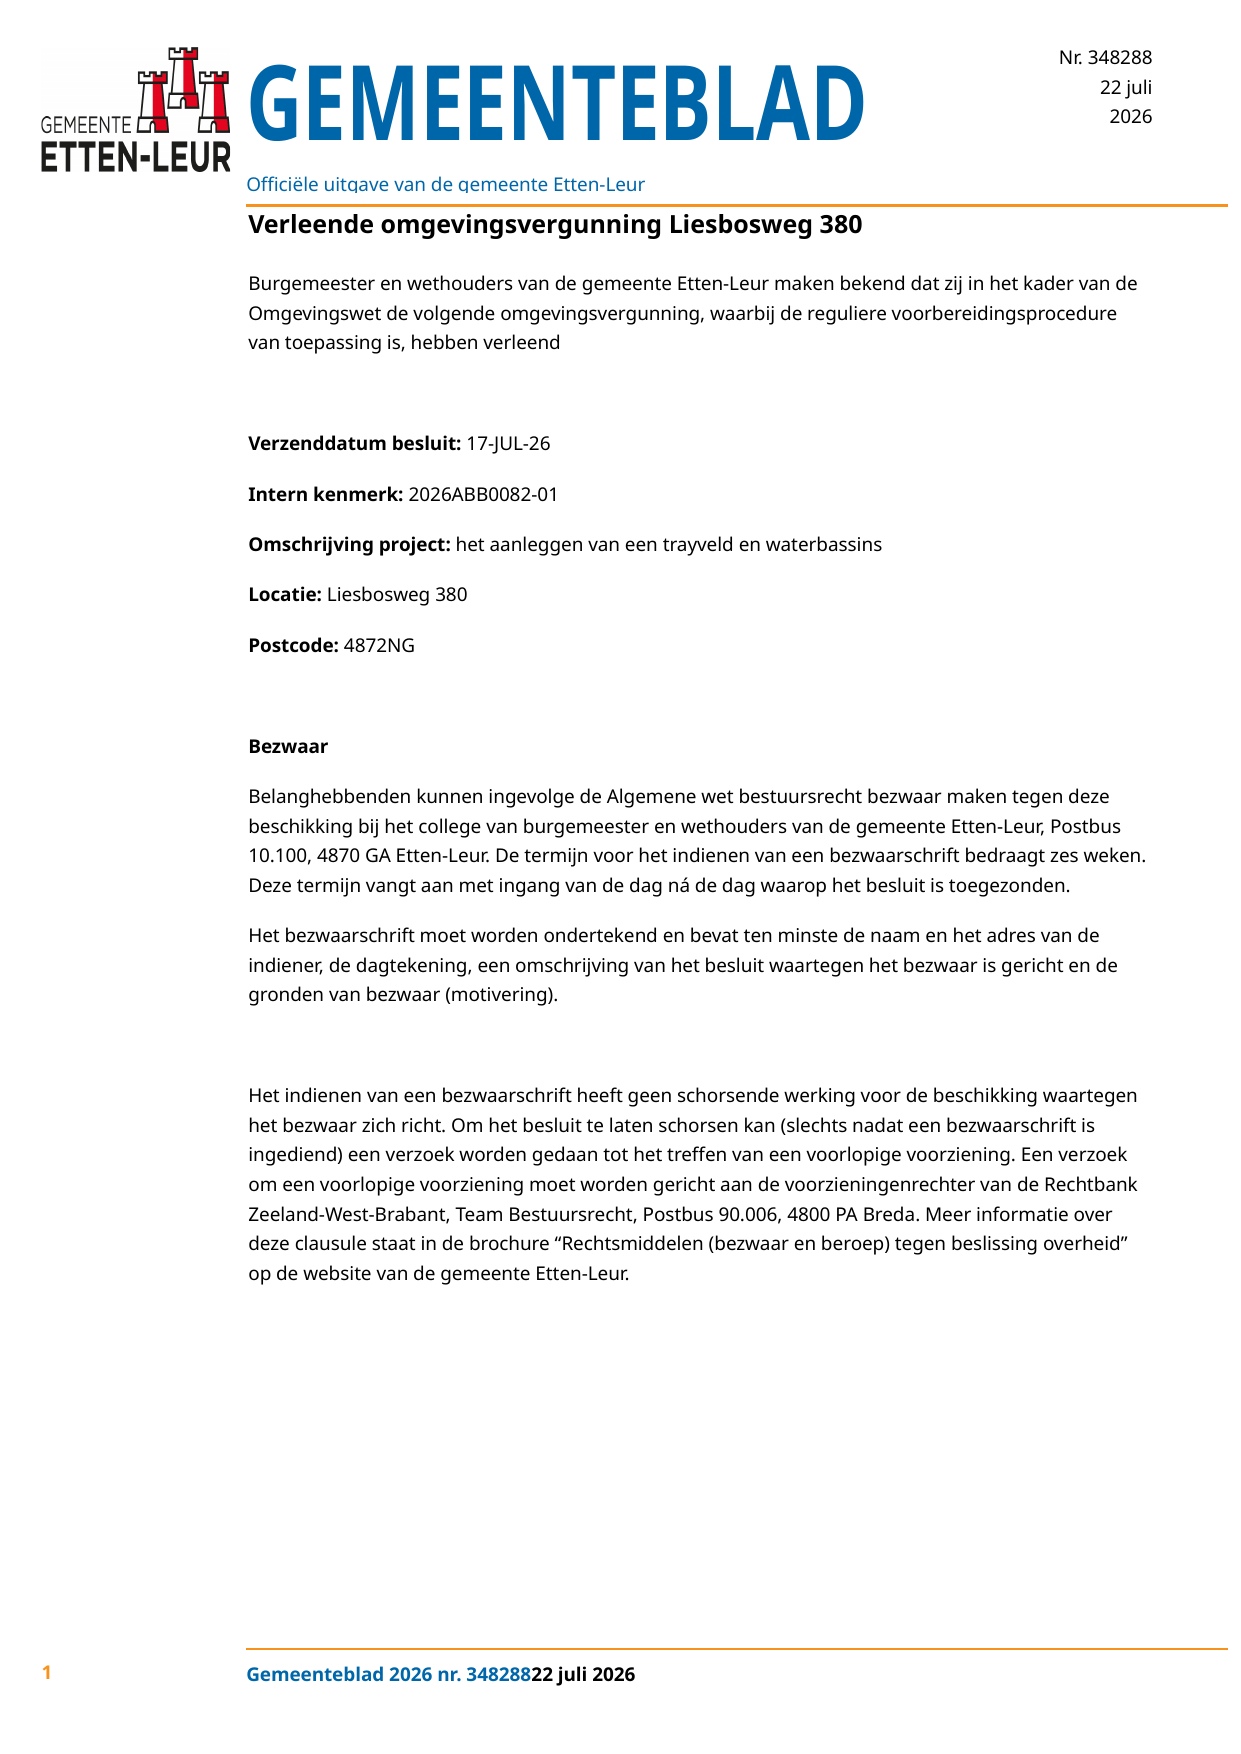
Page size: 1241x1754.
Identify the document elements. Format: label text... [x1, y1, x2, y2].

text Postcode: 4872NG [248, 632, 1152, 658]
text Belanghebbenden kunnen ingevolge de Algemene wet bestuursrecht bezwaar maken tegen deze beschikking bij het college van burgemeester en wethouders van de gemeente Etten-Leur, Postbus 10.100, 4870 GA Etten-Leur. De termijn voor het indienen van een bezwaarschrift bedraagt zes weken. Deze termijn vangt aan met ingang van de dag ná de dag waarop het besluit is toegezonden. [248, 783, 1152, 898]
text Het indienen van een bezwaarschrift heeft geen schorsende werking voor de beschikking waartegen het bezwaar zich richt. Om het besluit te laten schorsen kan (slechts nadat een bezwaarschrift is ingediend) een verzoek worden gedaan tot het treffen van een voorlopige voorziening. Een verzoek om een voorlopige voorziening moet worden gericht aan de voorzieningenrechter van de Rechtbank Zeeland-West-Brabant, Team Bestuursrecht, Postbus 90.006, 4800 PA Breda. Meer informatie over deze clausule staat in de brochure “Rechtsmiddelen (bezwaar en beroep) tegen beslissing overheid” op de website van de gemeente Etten-Leur. [248, 1082, 1152, 1286]
text Omschrijving project: het aanleggen van een trayveld en waterbassins [248, 531, 1152, 557]
text Locatie: Liesbosweg 380 [248, 582, 1152, 607]
text Burgemeester en wethouders van de gemeente Etten-Leur maken bekend dat zij in het kader van de Omgevingswet de volgende omgevingsvergunning, waarbij de reguliere voorbereidingsprocedure van toepassing is, hebben verleend [248, 270, 1152, 355]
text Bezwaar [248, 733, 1152, 758]
picture [41, 47, 231, 172]
text Verleende omgevingsvergunning Liesbosweg 380 [248, 207, 1152, 241]
text Intern kenmerk: 2026ABB0082-01 [248, 481, 1152, 506]
text Verzenddatum besluit: 17-JUL-26 [248, 430, 1152, 456]
text Het bezwaarschrift moet worden ondertekend en bevat ten minste de naam en het adres van de indiener, de dagtekening, een omschrijving van het besluit waartegen het bezwaar is gericht en de gronden van bezwaar (motivering). [248, 922, 1152, 1007]
